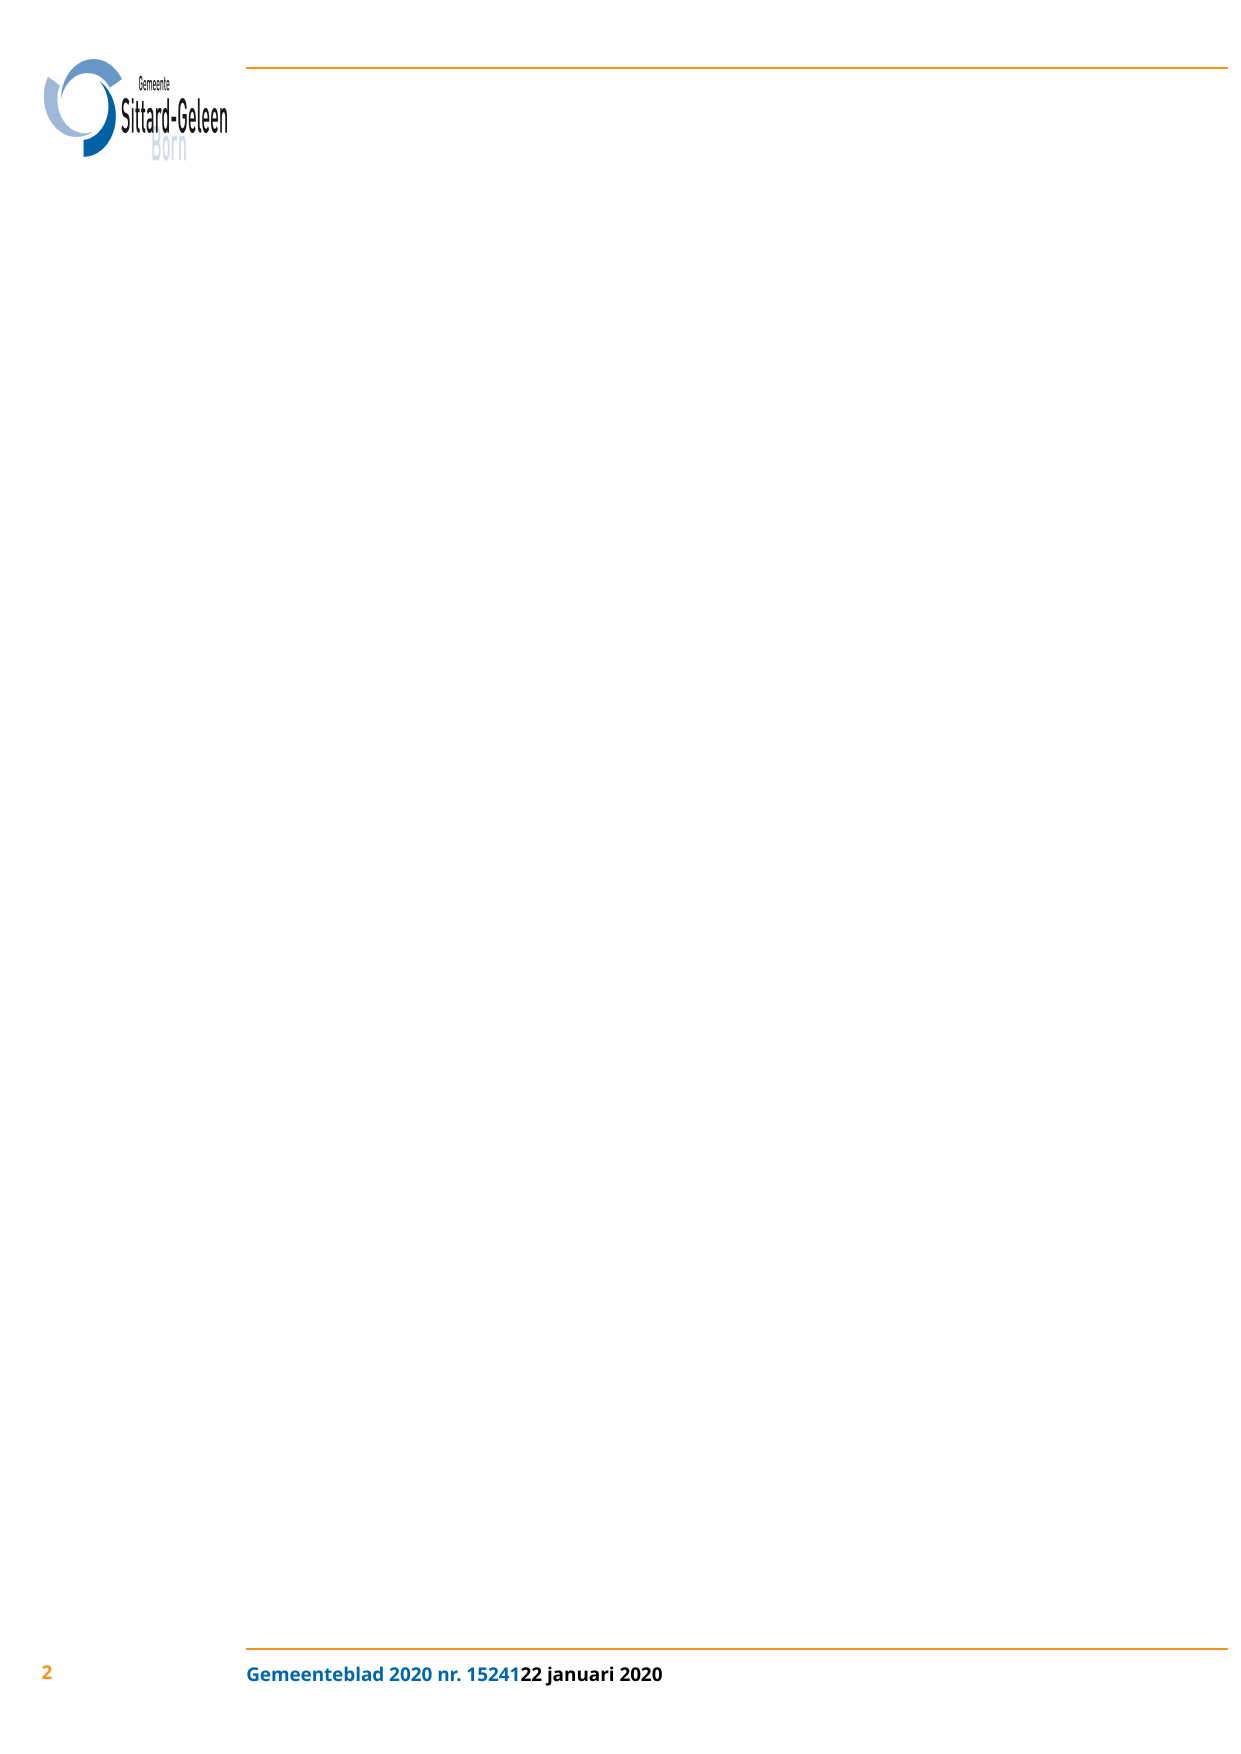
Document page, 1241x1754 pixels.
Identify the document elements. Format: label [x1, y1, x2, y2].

picture [41, 47, 231, 172]
